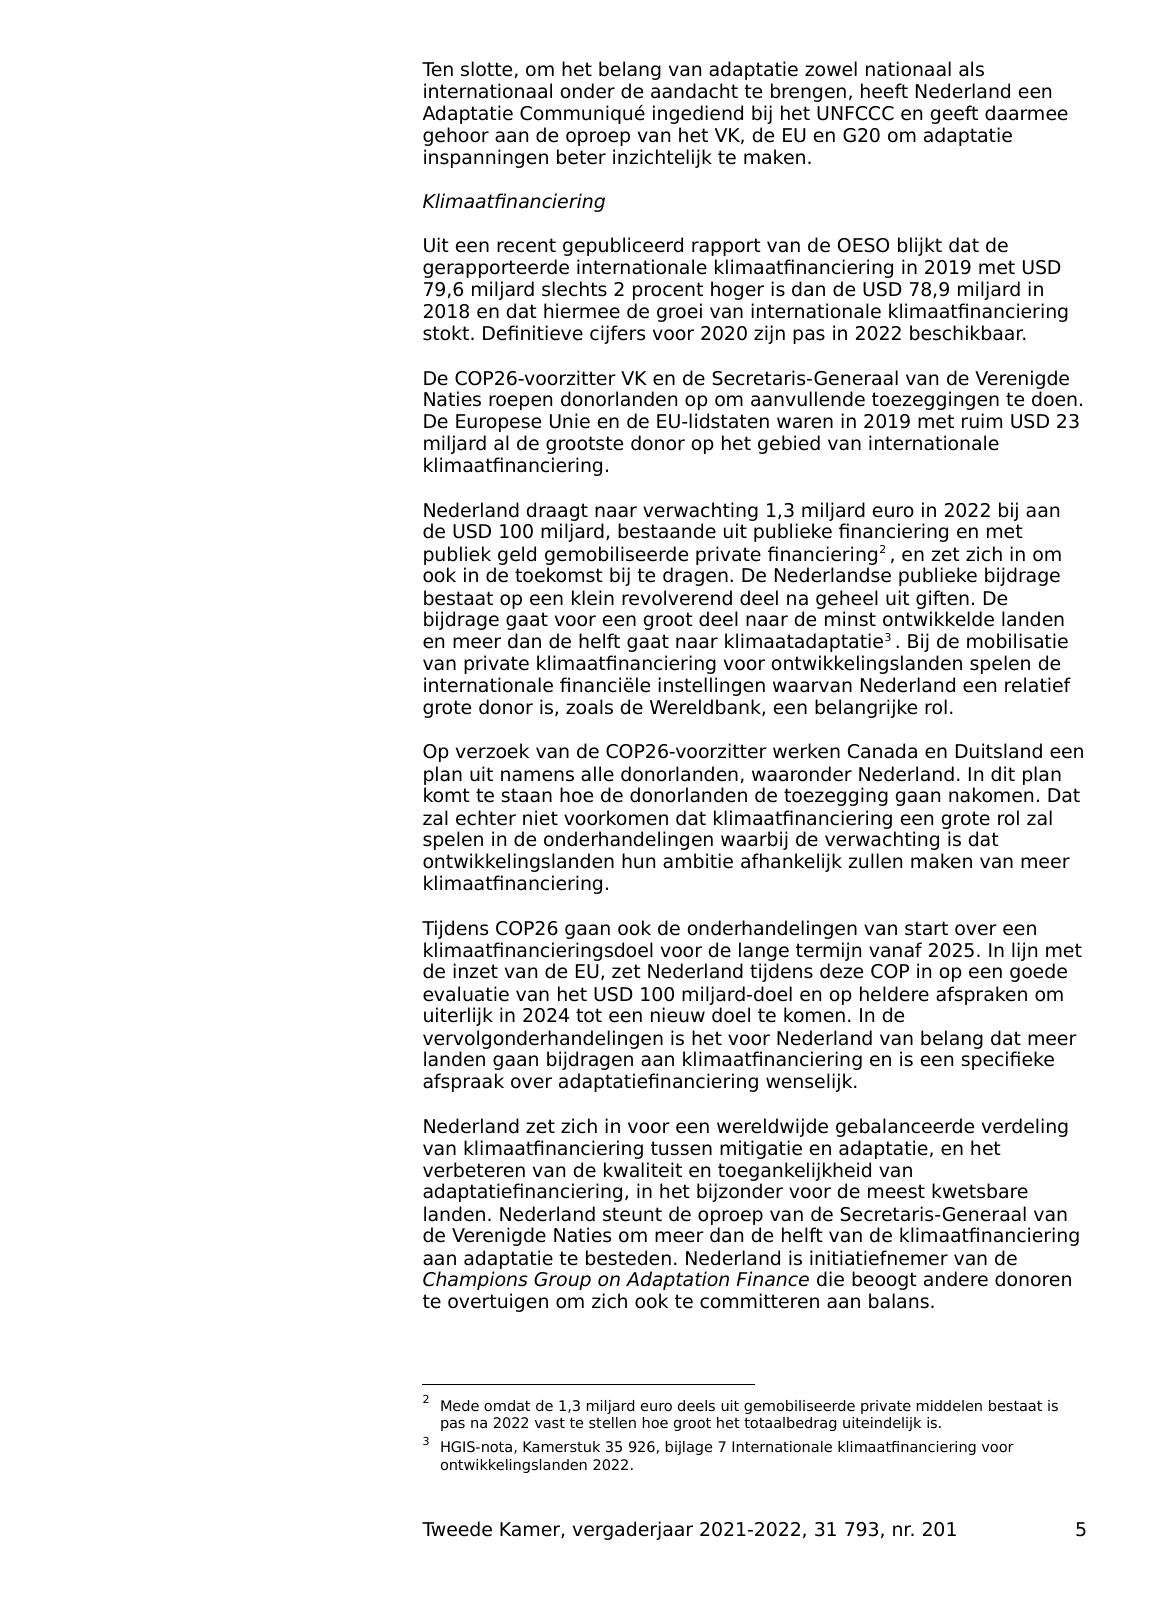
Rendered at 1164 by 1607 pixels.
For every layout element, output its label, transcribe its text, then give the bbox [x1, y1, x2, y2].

text Nederland draagt naar verwachting 1,3 miljard euro in 2022 bij aan de USD 100 miljard, bestaande uit publieke financiering en met publiek geld gemobiliseerde private financiering, en zet zich in om ook in de toekomst bij te dragen. De Nederlandse publieke bijdrage bestaat op een klein revolverend deel na geheel uit giften. De bijdrage gaat voor een groot deel naar de minst ontwikkelde landen en meer dan de helft gaat naar klimaatadaptatie. Bij de mobilisatie van private klimaatfinanciering voor ontwikkelingslanden spelen de internationale financiële instellingen waarvan Nederland een relatief grote donor is, zoals de Wereldbank, een belangrijke rol. [422, 499, 1087, 719]
text De COP26-voorzitter VK en de Secretaris-Generaal van de Verenigde Naties roepen donorlanden op om aanvullende toezeggingen te doen. De Europese Unie en de EU-lidstaten waren in 2019 met ruim USD 23 miljard al de grootste donor op het gebied van internationale klimaatfinanciering. [422, 367, 1087, 477]
text Uit een recent gepubliceerd rapport van de OESO blijkt dat de gerapporteerde internationale klimaatfinanciering in 2019 met USD 79,6 miljard slechts 2 procent hoger is dan de USD 78,9 miljard in 2018 en dat hiermee de groei van internationale klimaatfinanciering stokt. Definitieve cijfers voor 2020 zijn pas in 2022 beschikbaar. [422, 235, 1087, 345]
text Op verzoek van de COP26-voorzitter werken Canada en Duitsland een plan uit namens alle donorlanden, waaronder Nederland. In dit plan komt te staan hoe de donorlanden de toezegging gaan nakomen. Dat zal echter niet voorkomen dat klimaatfinanciering een grote rol zal spelen in de onderhandelingen waarbij de verwachting is dat ontwikkelingslanden hun ambitie afhankelijk zullen maken van meer klimaatfinanciering. [422, 741, 1087, 895]
text Nederland zet zich in voor een wereldwijde gebalanceerde verdeling van klimaatfinanciering tussen mitigatie en adaptatie, en het verbeteren van de kwaliteit en toegankelijkheid van adaptatiefinanciering, in het bijzonder voor de meest kwetsbare landen. Nederland steunt de oproep van de Secretaris-Generaal van de Verenigde Naties om meer dan de helft van de klimaatfinanciering aan adaptatie te besteden. Nederland is initiatiefnemer van de Champions Group on Adaptation Finance die beoogt andere donoren te overtuigen om zich ook te committeren aan balans. [422, 1116, 1087, 1313]
text HGIS-nota, Kamerstuk 35 926, bijlage 7 Internationale klimaatfinanciering voor ontwikkelingslanden 2022. [422, 1435, 1087, 1474]
text Ten slotte, om het belang van adaptatie zowel nationaal als internationaal onder de aandacht te brengen, heeft Nederland een Adaptatie Communiqué ingediend bij het UNFCCC en geeft daarmee gehoor aan de oproep van het VK, de EU en G20 om adaptatie inspanningen beter inzichtelijk te maken. [422, 59, 1087, 169]
subtitle Klimaatfinanciering [422, 191, 1087, 213]
text Tijdens COP26 gaan ook de onderhandelingen van start over een klimaatfinancieringsdoel voor de lange termijn vanaf 2025. In lijn met de inzet van de EU, zet Nederland tijdens deze COP in op een goede evaluatie van het USD 100 miljard-doel en op heldere afspraken om uiterlijk in 2024 tot een nieuw doel te komen. In de vervolgonderhandelingen is het voor Nederland van belang dat meer landen gaan bijdragen aan klimaatfinanciering en is een specifieke afspraak over adaptatiefinanciering wenselijk. [422, 917, 1087, 1093]
text Mede omdat de 1,3 miljard euro deels uit gemobiliseerde private middelen bestaat is pas na 2022 vast te stellen hoe groot het totaalbedrag uiteindelijk is. [422, 1393, 1087, 1432]
